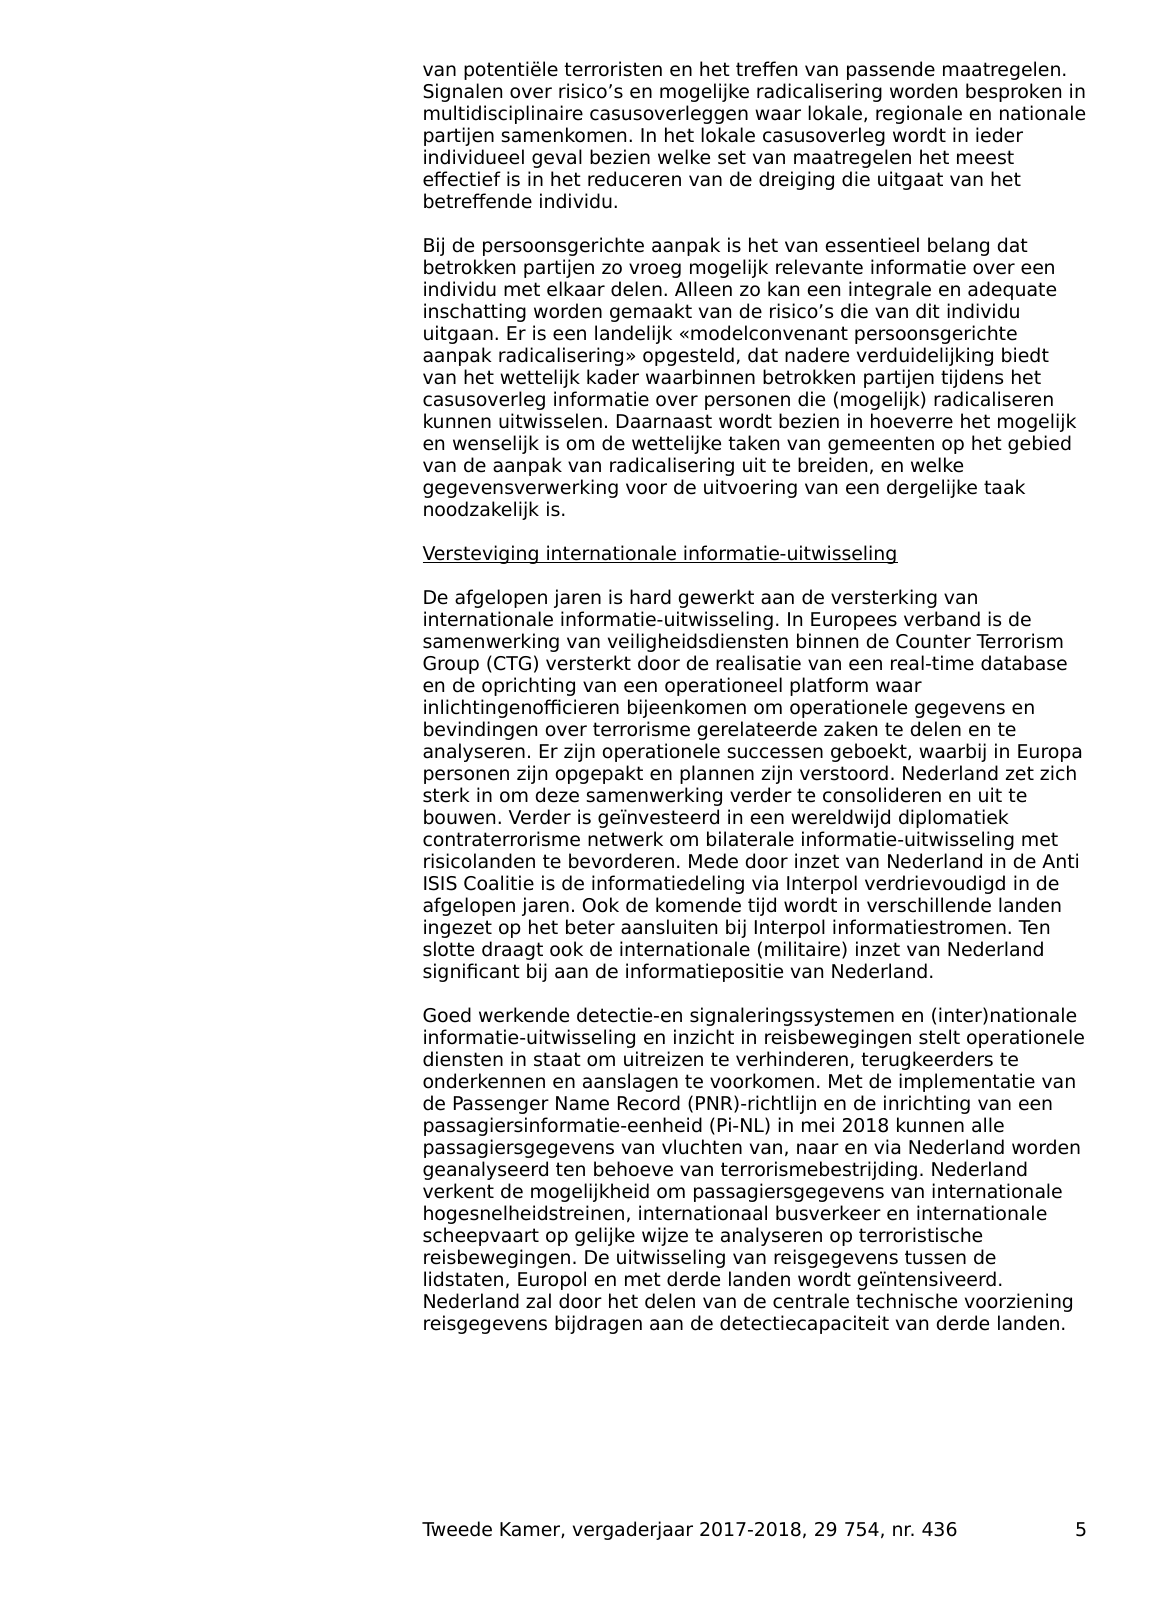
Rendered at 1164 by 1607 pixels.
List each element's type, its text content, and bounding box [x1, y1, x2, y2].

subtitle Versteviging internationale informatie-uitwisseling [422, 543, 1087, 565]
text van potentiële terroristen en het treffen van passende maatregelen. Signalen over risico’s en mogelijke radicalisering worden besproken in multidisciplinaire casusoverleggen waar lokale, regionale en nationale partijen samenkomen. In het lokale casusoverleg wordt in ieder individueel geval bezien welke set van maatregelen het meest effectief is in het reduceren van de dreiging die uitgaat van het betreffende individu. [422, 59, 1087, 213]
text Goed werkende detectie-en signaleringssystemen en (inter)nationale informatie-uitwisseling en inzicht in reisbewegingen stelt operationele diensten in staat om uitreizen te verhinderen, terugkeerders te onderkennen en aanslagen te voorkomen. Met de implementatie van de Passenger Name Record (PNR)-richtlijn en de inrichting van een passagiersinformatie-eenheid (Pi-NL) in mei 2018 kunnen alle passagiersgegevens van vluchten van, naar en via Nederland worden geanalyseerd ten behoeve van terrorismebestrijding. Nederland verkent de mogelijkheid om passagiersgegevens van internationale hogesnelheidstreinen, internationaal busverkeer en internationale scheepvaart op gelijke wijze te analyseren op terroristische reisbewegingen. De uitwisseling van reisgegevens tussen de lidstaten, Europol en met derde landen wordt geïntensiveerd. Nederland zal door het delen van de centrale technische voorziening reisgegevens bijdragen aan de detectiecapaciteit van derde landen. [422, 1005, 1087, 1335]
text Bij de persoonsgerichte aanpak is het van essentieel belang dat betrokken partijen zo vroeg mogelijk relevante informatie over een individu met elkaar delen. Alleen zo kan een integrale en adequate inschatting worden gemaakt van de risico’s die van dit individu uitgaan. Er is een landelijk «modelconvenant persoonsgerichte aanpak radicalisering» opgesteld, dat nadere verduidelijking biedt van het wettelijk kader waarbinnen betrokken partijen tijdens het casusoverleg informatie over personen die (mogelijk) radicaliseren kunnen uitwisselen. Daarnaast wordt bezien in hoeverre het mogelijk en wenselijk is om de wettelijke taken van gemeenten op het gebied van de aanpak van radicalisering uit te breiden, en welke gegevensverwerking voor de uitvoering van een dergelijke taak noodzakelijk is. [422, 235, 1087, 521]
text De afgelopen jaren is hard gewerkt aan de versterking van internationale informatie-uitwisseling. In Europees verband is de samenwerking van veiligheidsdiensten binnen de Counter Terrorism Group (CTG) versterkt door de realisatie van een real-time database en de oprichting van een operationeel platform waar inlichtingenofficieren bijeenkomen om operationele gegevens en bevindingen over terrorisme gerelateerde zaken te delen en te analyseren. Er zijn operationele successen geboekt, waarbij in Europa personen zijn opgepakt en plannen zijn verstoord. Nederland zet zich sterk in om deze samenwerking verder te consolideren en uit te bouwen. Verder is geïnvesteerd in een wereldwijd diplomatiek contraterrorisme netwerk om bilaterale informatie-uitwisseling met risicolanden te bevorderen. Mede door inzet van Nederland in de Anti ISIS Coalitie is de informatiedeling via Interpol verdrievoudigd in de afgelopen jaren. Ook de komende tijd wordt in verschillende landen ingezet op het beter aansluiten bij Interpol informatiestromen. Ten slotte draagt ook de internationale (militaire) inzet van Nederland significant bij aan de informatiepositie van Nederland. [422, 587, 1087, 983]
